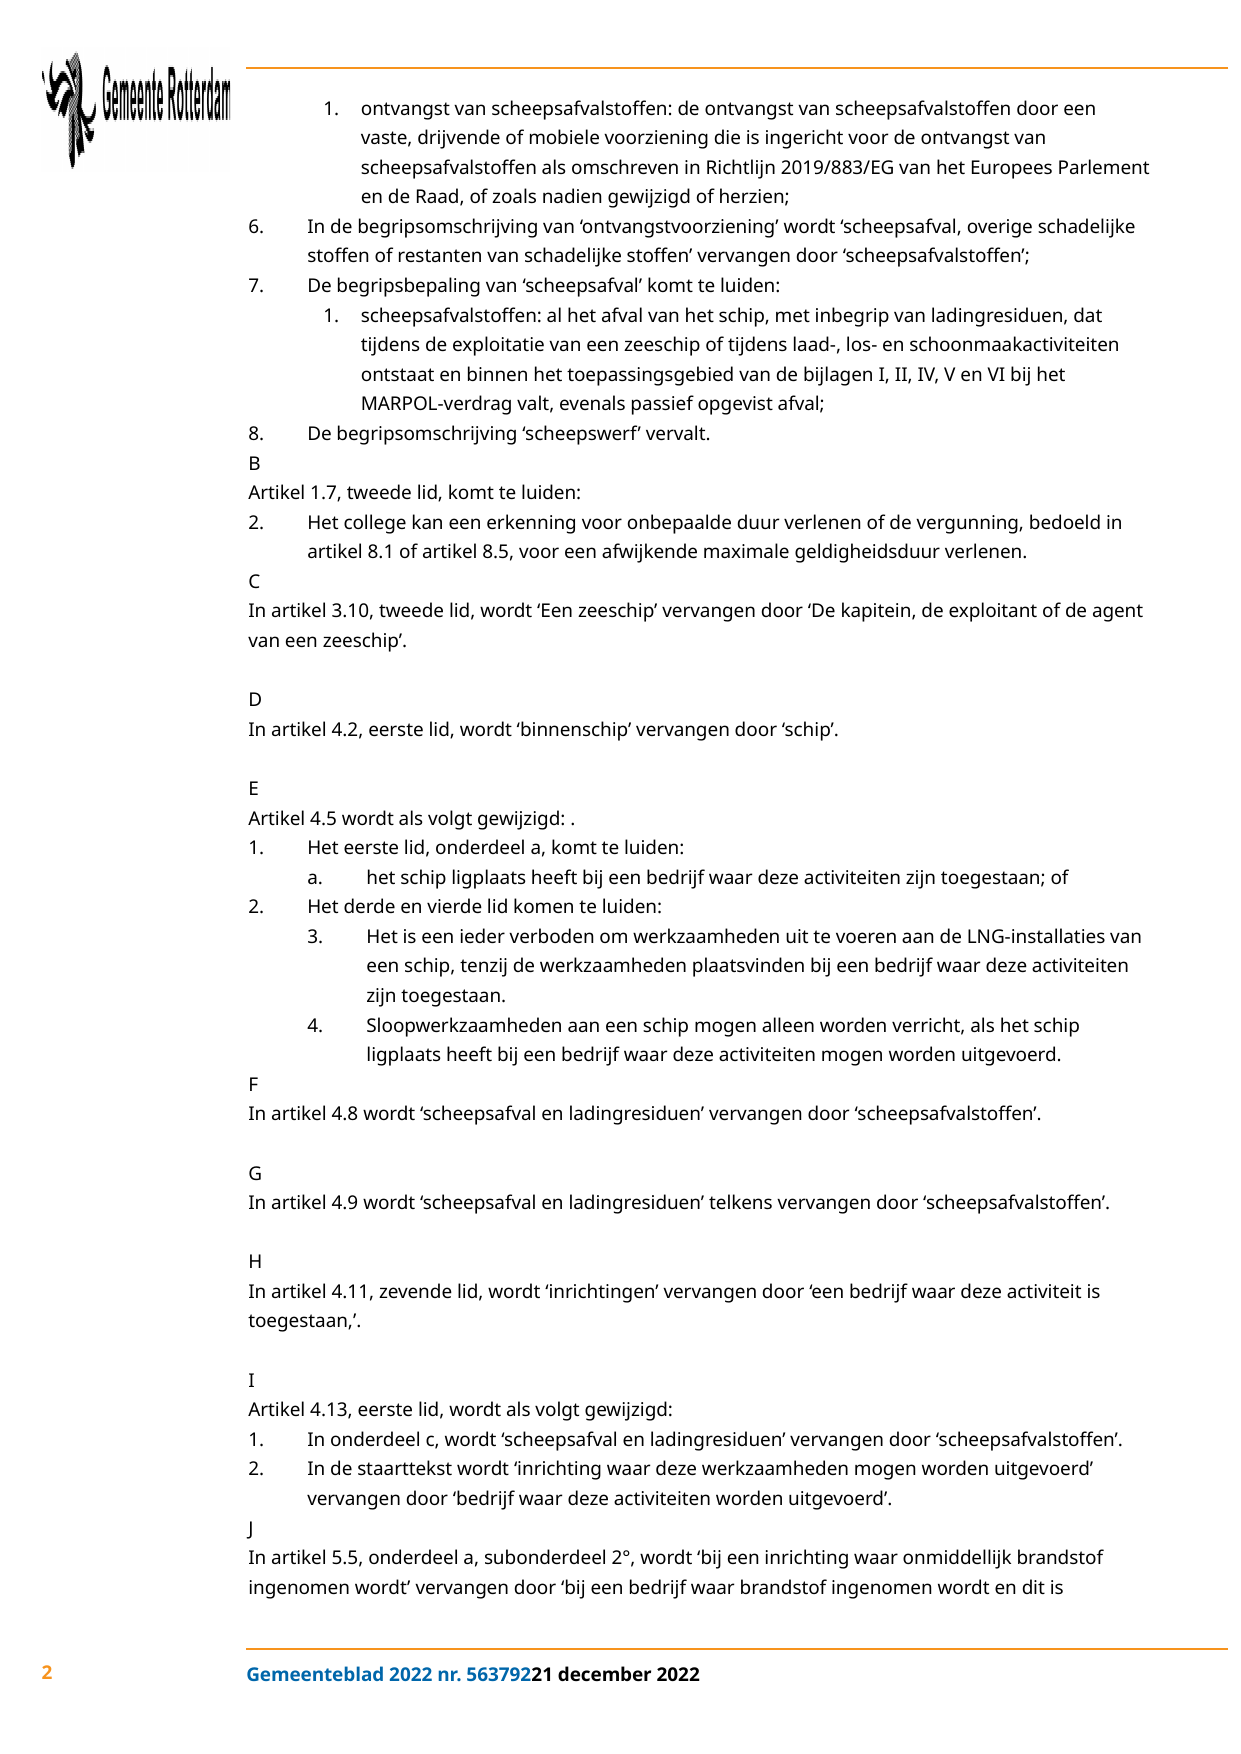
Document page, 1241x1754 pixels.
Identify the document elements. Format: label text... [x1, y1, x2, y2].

list In de begripsomschrijving van ‘ontvangstvoorziening’ wordt ‘scheepsafval, overige schadelijke stoffen of restanten van schadelijke stoffen’ vervangen door ‘scheepsafvalstoffen’; [248, 213, 1152, 268]
text In artikel 3.10, tweede lid, wordt ‘Een zeeschip’ vervangen door ‘De kapitein, de exploitant of de agent van een zeeschip’. [248, 598, 1152, 653]
text In artikel 4.11, zevende lid, wordt ‘inrichtingen’ vervangen door ‘een bedrijf waar deze activiteit is toegestaan,’. [248, 1278, 1152, 1333]
list scheepsafvalstoffen: al het afval van het schip, met inbegrip van ladingresiduen, dat tijdens de exploitatie van een zeeschip of tijdens laad-, los- en schoonmaakactiviteiten ontstaat en binnen het toepassingsgebied van de bijlagen I, II, IV, V en VI bij het MARPOL-verdrag valt, evenals passief opgevist afval; [323, 302, 1152, 416]
text C [248, 568, 1152, 594]
list De begripsomschrijving ‘scheepswerf’ vervalt. [248, 420, 1152, 446]
text G [248, 1160, 1152, 1186]
list In onderdeel c, wordt ‘scheepsafval en ladingresiduen’ vervangen door ‘scheepsafvalstoffen’. [248, 1426, 1152, 1452]
list Het eerste lid, onderdeel a, komt te luiden: [248, 834, 1152, 860]
list Sloopwerkzaamheden aan een schip mogen alleen worden verricht, als het schip ligplaats heeft bij een bedrijf waar deze activiteiten mogen worden uitgevoerd. [307, 1012, 1152, 1067]
text J [248, 1515, 1152, 1541]
list ontvangst van scheepsafvalstoffen: de ontvangst van scheepsafvalstoffen door een vaste, drijvende of mobiele voorziening die is ingericht voor de ontvangst van scheepsafvalstoffen als omschreven in Richtlijn 2019/883/EG van het Europees Parlement en de Raad, of zoals nadien gewijzigd of herzien; [323, 95, 1152, 209]
list De begripsbepaling van ‘scheepsafval’ komt te luiden: [248, 272, 1152, 298]
text D [248, 686, 1152, 712]
list In de staarttekst wordt ‘inrichting waar deze werkzaamheden mogen worden uitgevoerd’ vervangen door ‘bedrijf waar deze activiteiten worden uitgevoerd’. [248, 1456, 1152, 1511]
picture [41, 47, 231, 172]
text In artikel 4.9 wordt ‘scheepsafval en ladingresiduen’ telkens vervangen door ‘scheepsafvalstoffen’. [248, 1189, 1152, 1215]
text H [248, 1248, 1152, 1274]
text In artikel 4.2, eerste lid, wordt ‘binnenschip’ vervangen door ‘schip’. [248, 716, 1152, 742]
text I [248, 1367, 1152, 1393]
list Het college kan een erkenning voor onbepaalde duur verlenen of de vergunning, bedoeld in artikel 8.1 of artikel 8.5, voor een afwijkende maximale geldigheidsduur verlenen. [248, 509, 1152, 564]
text Artikel 4.5 wordt als volgt gewijzigd: . [248, 805, 1152, 831]
text In artikel 5.5, onderdeel a, subonderdeel 2°, wordt ‘bij een inrichting waar onmiddellijk brandstof ingenomen wordt’ vervangen door ‘bij een bedrijf waar brandstof ingenomen wordt en dit is [248, 1544, 1152, 1600]
text Artikel 1.7, tweede lid, komt te luiden: [248, 479, 1152, 505]
list Het derde en vierde lid komen te luiden: [248, 893, 1152, 919]
text In artikel 4.8 wordt ‘scheepsafval en ladingresiduen’ vervangen door ‘scheepsafvalstoffen’. [248, 1101, 1152, 1126]
text F [248, 1071, 1152, 1097]
text E [248, 775, 1152, 801]
list Het is een ieder verboden om werkzaamheden uit te voeren aan de LNG-installaties van een schip, tenzij de werkzaamheden plaatsvinden bij een bedrijf waar deze activiteiten zijn toegestaan. [307, 923, 1152, 1008]
list het schip ligplaats heeft bij een bedrijf waar deze activiteiten zijn toegestaan; of [307, 864, 1152, 890]
text B [248, 450, 1152, 476]
text Artikel 4.13, eerste lid, wordt als volgt gewijzigd: [248, 1396, 1152, 1422]
